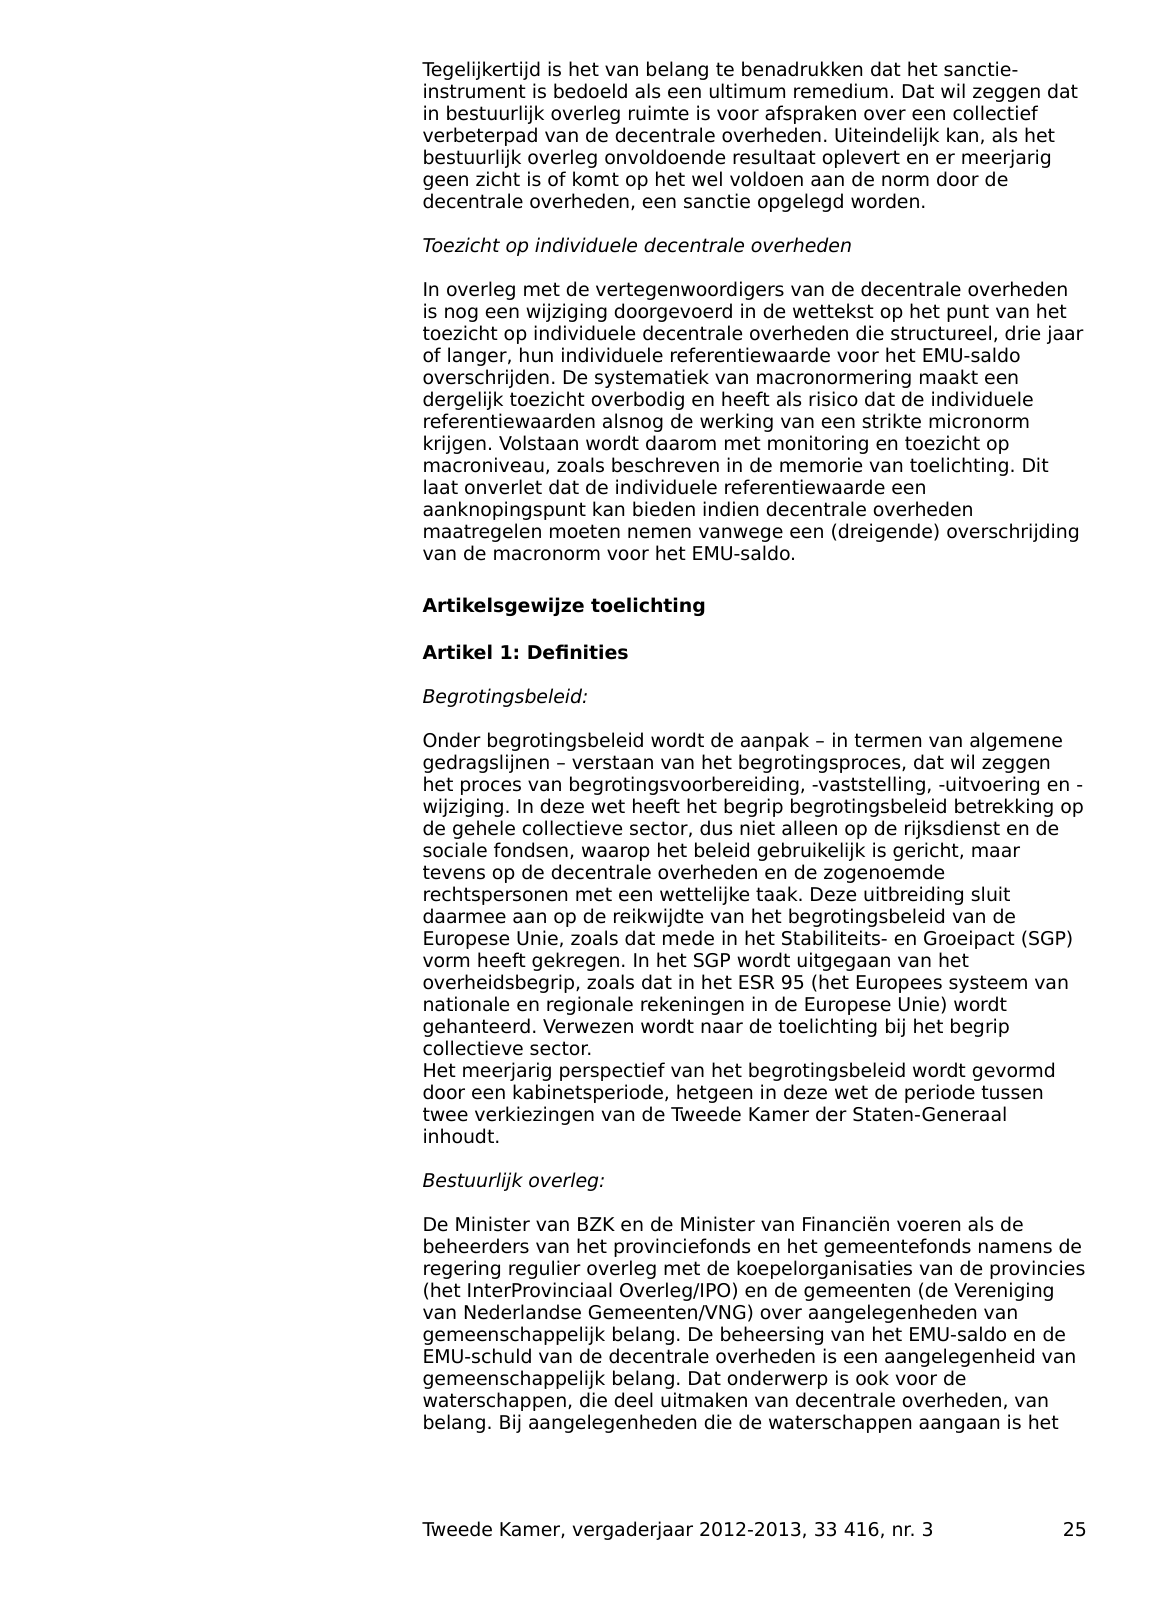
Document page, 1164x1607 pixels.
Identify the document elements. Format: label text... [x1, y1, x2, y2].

text De Minister van BZK en de Minister van Financiën voeren als de beheerders van het provinciefonds en het gemeentefonds namens de regering regulier overleg met de koepelorganisaties van de provincies (het InterProvinciaal Overleg/IPO) en de gemeenten (de Vereniging van Nederlandse Gemeenten/VNG) over aangelegenheden van gemeenschappelijk belang. De beheersing van het EMU-saldo en de EMU-schuld van de decentrale overheden is een aangelegenheid van gemeenschappelijk belang. Dat onderwerp is ook voor de waterschappen, die deel uitmaken van decentrale overheden, van belang. Bij aangelegenheden die de waterschappen aangaan is het [422, 1214, 1087, 1434]
subtitle Artikel 1: Definities [422, 642, 1087, 664]
text Het meerjarig perspectief van het begrotingsbeleid wordt gevormd door een kabinetsperiode, hetgeen in deze wet de periode tussen twee verkiezingen van de Tweede Kamer der Staten-Generaal inhoudt. [422, 1060, 1087, 1148]
text In overleg met de vertegenwoordigers van de decentrale overheden is nog een wijziging doorgevoerd in de wettekst op het punt van het toezicht op individuele decentrale overheden die structureel, drie jaar of langer, hun individuele referentiewaarde voor het EMU-saldo overschrijden. De systematiek van macronormering maakt een dergelijk toezicht overbodig en heeft als risico dat de individuele referentiewaarden alsnog de werking van een strikte micronorm krijgen. Volstaan wordt daarom met monitoring en toezicht op macroniveau, zoals beschreven in de memorie van toelichting. Dit laat onverlet dat de individuele referentiewaarde een aanknopingspunt kan bieden indien decentrale overheden maatregelen moeten nemen vanwege een (dreigende) overschrijding van de macronorm voor het EMU-saldo. [422, 279, 1087, 565]
subtitle Bestuurlijk overleg: [422, 1170, 1087, 1192]
subtitle Toezicht op individuele decentrale overheden [422, 235, 1087, 257]
subtitle Artikelsgewijze toelichting [422, 595, 1087, 617]
text Onder begrotingsbeleid wordt de aanpak – in termen van algemene gedragslijnen – verstaan van het begrotingsproces, dat wil zeggen het proces van begrotingsvoorbereiding, -vaststelling, -uitvoering en -wijziging. In deze wet heeft het begrip begrotingsbeleid betrekking op de gehele collectieve sector, dus niet alleen op de rijksdienst en de sociale fondsen, waarop het beleid gebruikelijk is gericht, maar tevens op de decentrale overheden en de zogenoemde rechtspersonen met een wettelijke taak. Deze uitbreiding sluit daarmee aan op de reikwijdte van het begrotingsbeleid van de Europese Unie, zoals dat mede in het Stabiliteits- en Groeipact (SGP) vorm heeft gekregen. In het SGP wordt uitgegaan van het overheidsbegrip, zoals dat in het ESR 95 (het Europees systeem van nationale en regionale rekeningen in de Europese Unie) wordt gehanteerd. Verwezen wordt naar de toelichting bij het begrip collectieve sector. [422, 730, 1087, 1060]
subtitle Begrotingsbeleid: [422, 686, 1087, 708]
text Tegelijkertijd is het van belang te benadrukken dat het sanctie-instrument is bedoeld als een ultimum remedium. Dat wil zeggen dat in bestuurlijk overleg ruimte is voor afspraken over een collectief verbeterpad van de decentrale overheden. Uiteindelijk kan, als het bestuurlijk overleg onvoldoende resultaat oplevert en er meerjarig geen zicht is of komt op het wel voldoen aan de norm door de decentrale overheden, een sanctie opgelegd worden. [422, 59, 1087, 213]
